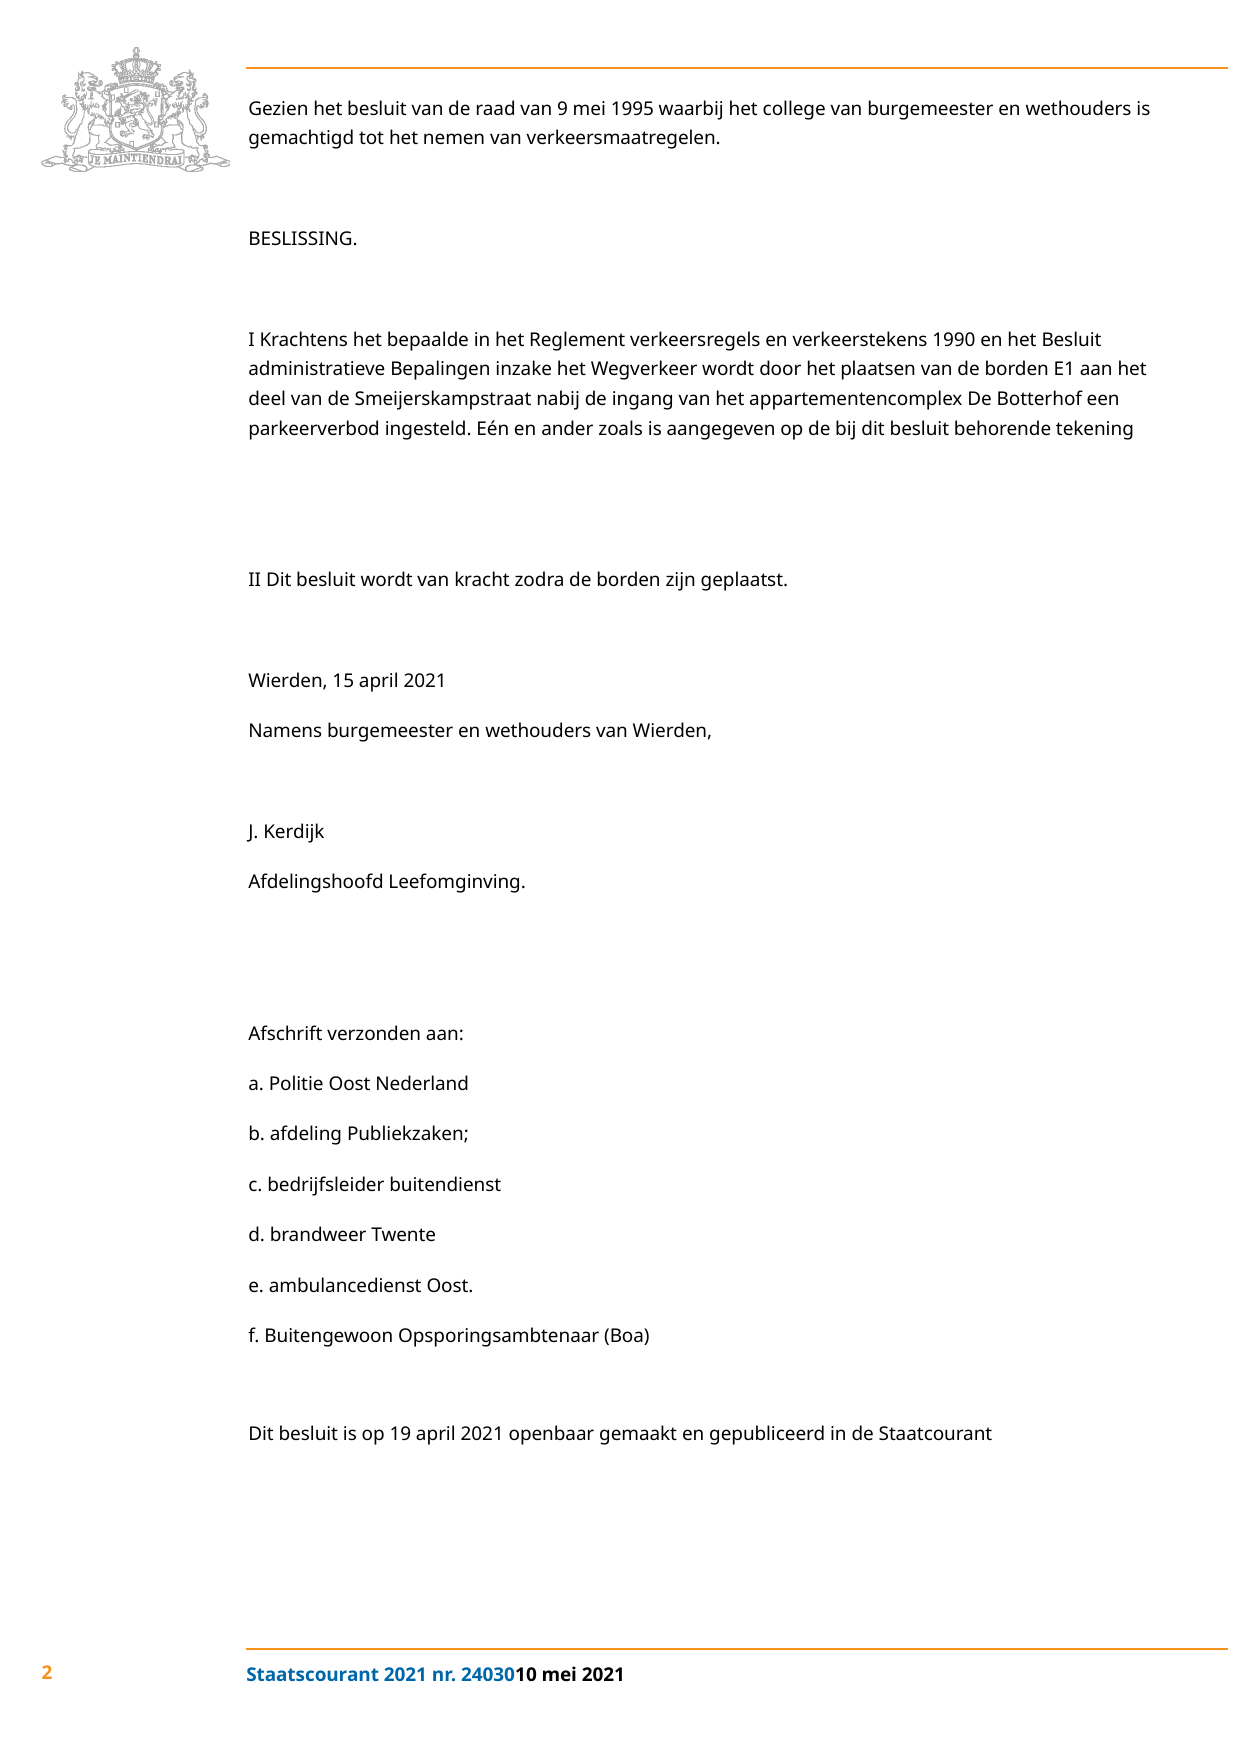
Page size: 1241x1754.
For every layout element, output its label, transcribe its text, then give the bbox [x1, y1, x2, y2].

text Namens burgemeester en wethouders van Wierden, [248, 717, 1152, 743]
text a. Politie Oost Nederland [248, 1070, 1152, 1096]
text Gezien het besluit van de raad van 9 mei 1995 waarbij het college van burgemeester en wethouders is gemachtigd tot het nemen van verkeersmaatregelen. [248, 95, 1152, 150]
text Afdelingshoofd Leefomginving. [248, 868, 1152, 894]
text J. Kerdijk [248, 818, 1152, 844]
text II Dit besluit wordt van kracht zodra de borden zijn geplaatst. [248, 566, 1152, 592]
picture [41, 47, 231, 172]
text BESLISSING. [248, 225, 1152, 251]
text f. Buitengewoon Opsporingsambtenaar (Boa) [248, 1322, 1152, 1348]
text e. ambulancedienst Oost. [248, 1272, 1152, 1298]
text I Krachtens het bepaalde in het Reglement verkeersregels en verkeerstekens 1990 en het Besluit administratieve Bepalingen inzake het Wegverkeer wordt door het plaatsen van de borden E1 aan het deel van de Smeijerskampstraat nabij de ingang van het appartementencomplex De Botterhof een parkeerverbod ingesteld. Eén en ander zoals is aangegeven op de bij dit besluit behorende tekening [248, 326, 1152, 441]
text Wierden, 15 april 2021 [248, 667, 1152, 693]
text c. bedrijfsleider buitendienst [248, 1171, 1152, 1197]
text d. brandweer Twente [248, 1221, 1152, 1247]
text b. afdeling Publiekzaken; [248, 1121, 1152, 1146]
text Dit besluit is op 19 april 2021 openbaar gemaakt en gepubliceerd in de Staatcourant [248, 1421, 1152, 1446]
text Afschrift verzonden aan: [248, 1020, 1152, 1046]
